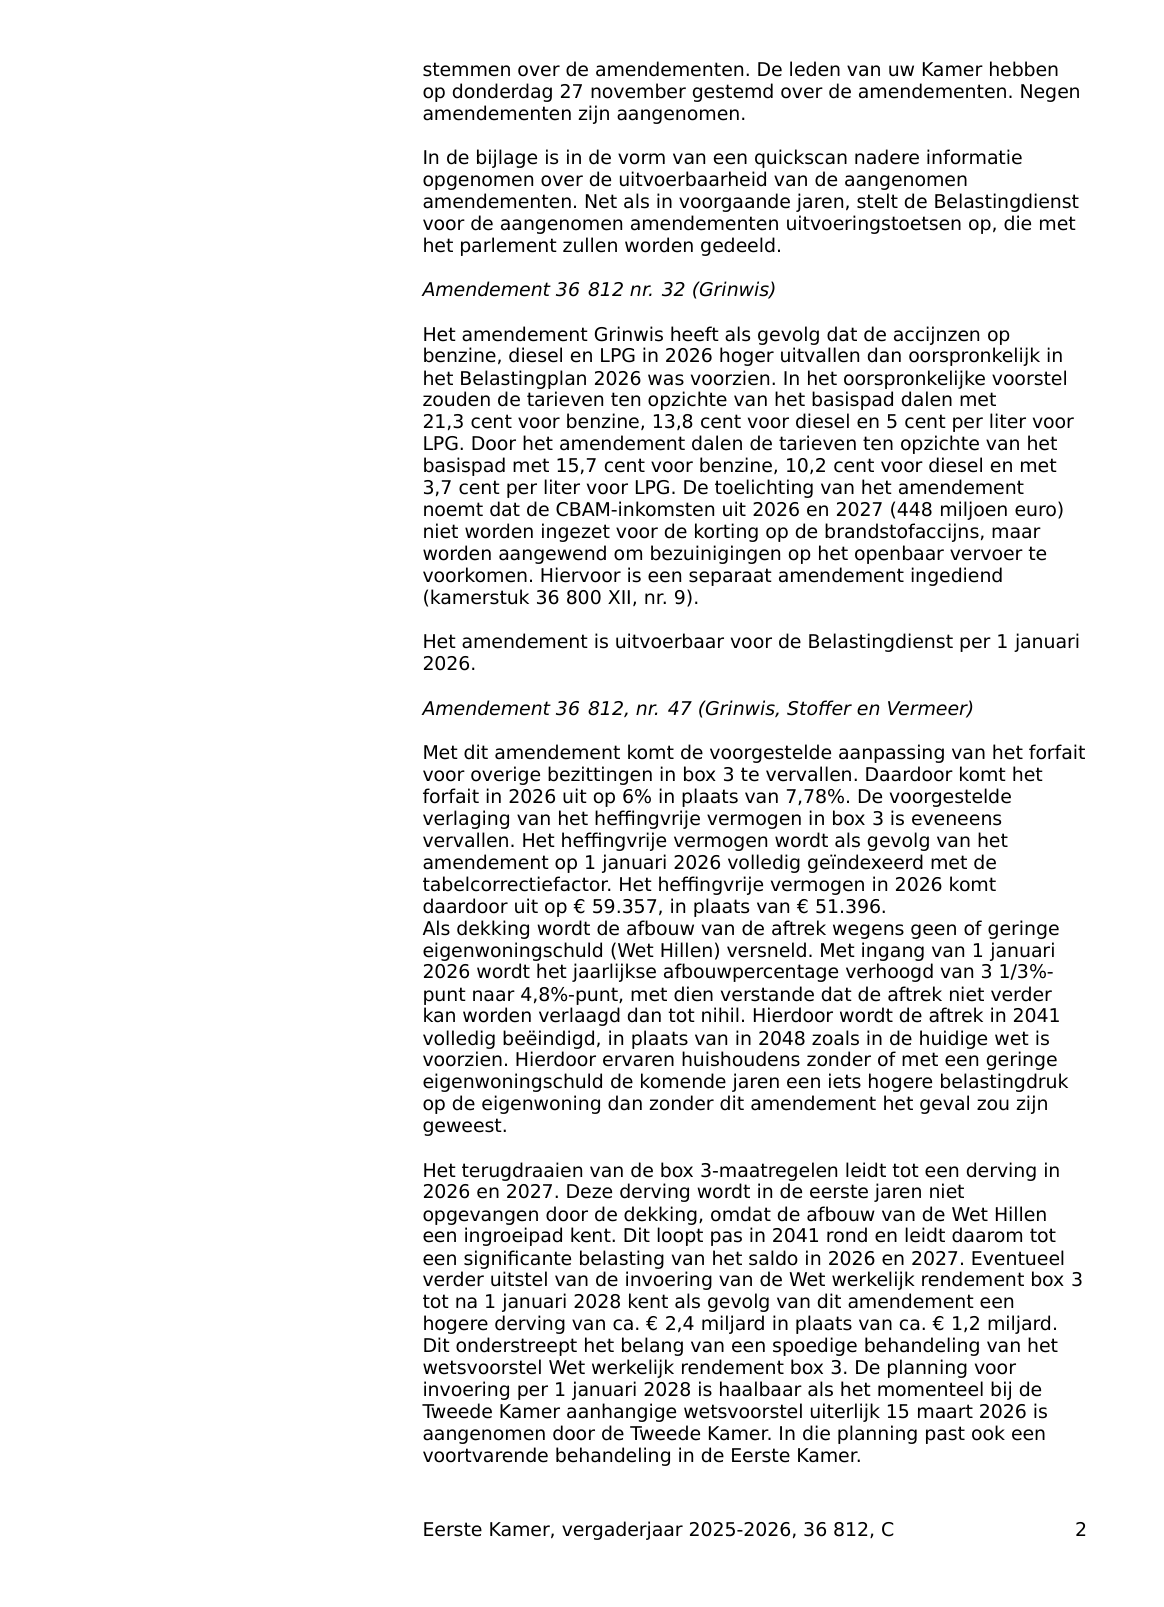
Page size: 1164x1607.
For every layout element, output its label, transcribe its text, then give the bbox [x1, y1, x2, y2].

text Met dit amendement komt de voorgestelde aanpassing van het forfait voor overige bezittingen in box 3 te vervallen. Daardoor komt het forfait in 2026 uit op 6% in plaats van 7,78%. De voorgestelde verlaging van het heffingvrije vermogen in box 3 is eveneens vervallen. Het heffingvrije vermogen wordt als gevolg van het amendement op 1 januari 2026 volledig geïndexeerd met de tabelcorrectiefactor. Het heffingvrije vermogen in 2026 komt daardoor uit op € 59.357, in plaats van € 51.396. [422, 742, 1087, 917]
subtitle Amendement 36 812, nr. 47 (Grinwis, Stoffer en Vermeer) [422, 697, 1087, 719]
text Het amendement Grinwis heeft als gevolg dat de accijnzen op benzine, diesel en LPG in 2026 hoger uitvallen dan oorspronkelijk in het Belastingplan 2026 was voorzien. In het oorspronkelijke voorstel zouden de tarieven ten opzichte van het basispad dalen met 21,3 cent voor benzine, 13,8 cent voor diesel en 5 cent per liter voor LPG. Door het amendement dalen de tarieven ten opzichte van het basispad met 15,7 cent voor benzine, 10,2 cent voor diesel en met 3,7 cent per liter voor LPG. De toelichting van het amendement noemt dat de CBAM-inkomsten uit 2026 en 2027 (448 miljoen euro) niet worden ingezet voor de korting op de brandstofaccijns, maar worden aangewend om bezuinigingen op het openbaar vervoer te voorkomen. Hiervoor is een separaat amendement ingediend (kamerstuk 36 800 XII, nr. 9). [422, 323, 1087, 609]
text stemmen over de amendementen. De leden van uw Kamer hebben op donderdag 27 november gestemd over de amendementen. Negen amendementen zijn aangenomen. [422, 59, 1087, 125]
subtitle Amendement 36 812 nr. 32 (Grinwis) [422, 279, 1087, 301]
text In de bijlage is in de vorm van een quickscan nadere informatie opgenomen over de uitvoerbaarheid van de aangenomen amendementen. Net als in voorgaande jaren, stelt de Belastingdienst voor de aangenomen amendementen uitvoeringstoetsen op, die met het parlement zullen worden gedeeld. [422, 147, 1087, 257]
text Het terugdraaien van de box 3-maatregelen leidt tot een derving in 2026 en 2027. Deze derving wordt in de eerste jaren niet opgevangen door de dekking, omdat de afbouw van de Wet Hillen een ingroeipad kent. Dit loopt pas in 2041 rond en leidt daarom tot een significante belasting van het saldo in 2026 en 2027. Eventueel verder uitstel van de invoering van de Wet werkelijk rendement box 3 tot na 1 januari 2028 kent als gevolg van dit amendement een hogere derving van ca. € 2,4 miljard in plaats van ca. € 1,2 miljard. Dit onderstreept het belang van een spoedige behandeling van het wetsvoorstel Wet werkelijk rendement box 3. De planning voor invoering per 1 januari 2028 is haalbaar als het momenteel bij de Tweede Kamer aanhangige wetsvoorstel uiterlijk 15 maart 2026 is aangenomen door de Tweede Kamer. In die planning past ook een voortvarende behandeling in de Eerste Kamer. [422, 1159, 1087, 1467]
text Als dekking wordt de afbouw van de aftrek wegens geen of geringe eigenwoningschuld (Wet Hillen) versneld. Met ingang van 1 januari 2026 wordt het jaarlijkse afbouwpercentage verhoogd van 3 1/3%-punt naar 4,8%-punt, met dien verstande dat de aftrek niet verder kan worden verlaagd dan tot nihil. Hierdoor wordt de aftrek in 2041 volledig beëindigd, in plaats van in 2048 zoals in de huidige wet is voorzien. Hierdoor ervaren huishoudens zonder of met een geringe eigenwoningschuld de komende jaren een iets hogere belastingdruk op de eigenwoning dan zonder dit amendement het geval zou zijn geweest. [422, 917, 1087, 1137]
text Het amendement is uitvoerbaar voor de Belastingdienst per 1 januari 2026. [422, 631, 1087, 675]
